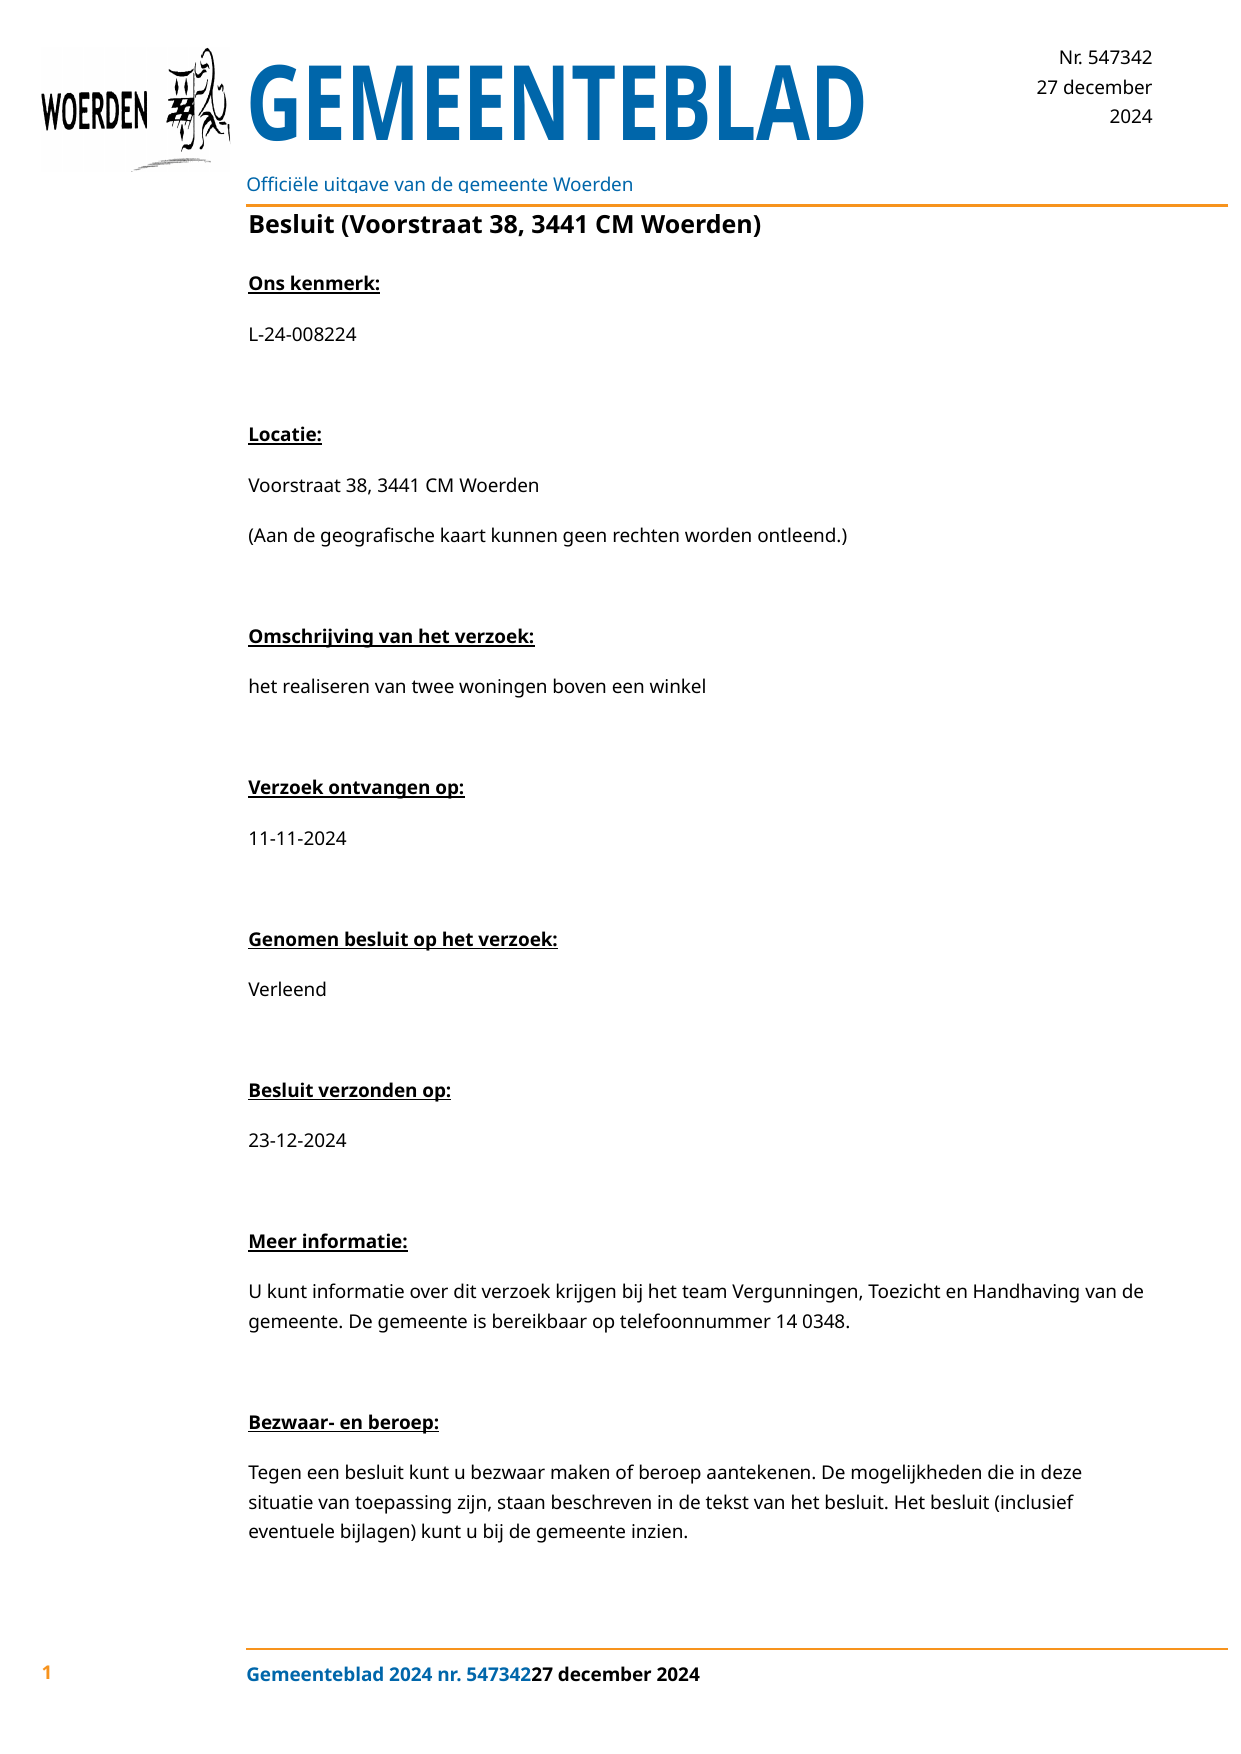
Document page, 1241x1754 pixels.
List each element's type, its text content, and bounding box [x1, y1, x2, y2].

text U kunt informatie over dit verzoek krijgen bij het team Vergunningen, Toezicht en Handhaving van de gemeente. De gemeente is bereikbaar op telefoonnummer 14 0348. [248, 1279, 1152, 1334]
text Tegen een besluit kunt u bezwaar maken of beroep aantekenen. De mogelijkheden die in deze situatie van toepassing zijn, staan beschreven in de tekst van het besluit. Het besluit (inclusief eventuele bijlagen) kunt u bij de gemeente inzien. [248, 1459, 1152, 1544]
text L-24-008224 [248, 321, 1152, 346]
text Verleend [248, 976, 1152, 1002]
text 23-12-2024 [248, 1127, 1152, 1153]
text het realiseren van twee woningen boven een winkel [248, 674, 1152, 699]
text Meer informatie: [248, 1228, 1152, 1254]
text Besluit verzonden op: [248, 1077, 1152, 1103]
text (Aan de geografische kaart kunnen geen rechten worden ontleend.) [248, 522, 1152, 548]
text Voorstraat 38, 3441 CM Woerden [248, 472, 1152, 498]
text Verzoek ontvangen op: [248, 774, 1152, 800]
text 11-11-2024 [248, 825, 1152, 851]
text Genomen besluit op het verzoek: [248, 926, 1152, 951]
text Ons kenmerk: [248, 270, 1152, 296]
text Bezwaar- en beroep: [248, 1409, 1152, 1435]
text Besluit (Voorstraat 38, 3441 CM Woerden) [248, 207, 1152, 241]
text Omschrijving van het verzoek: [248, 623, 1152, 649]
text Locatie: [248, 422, 1152, 447]
picture [41, 47, 231, 172]
